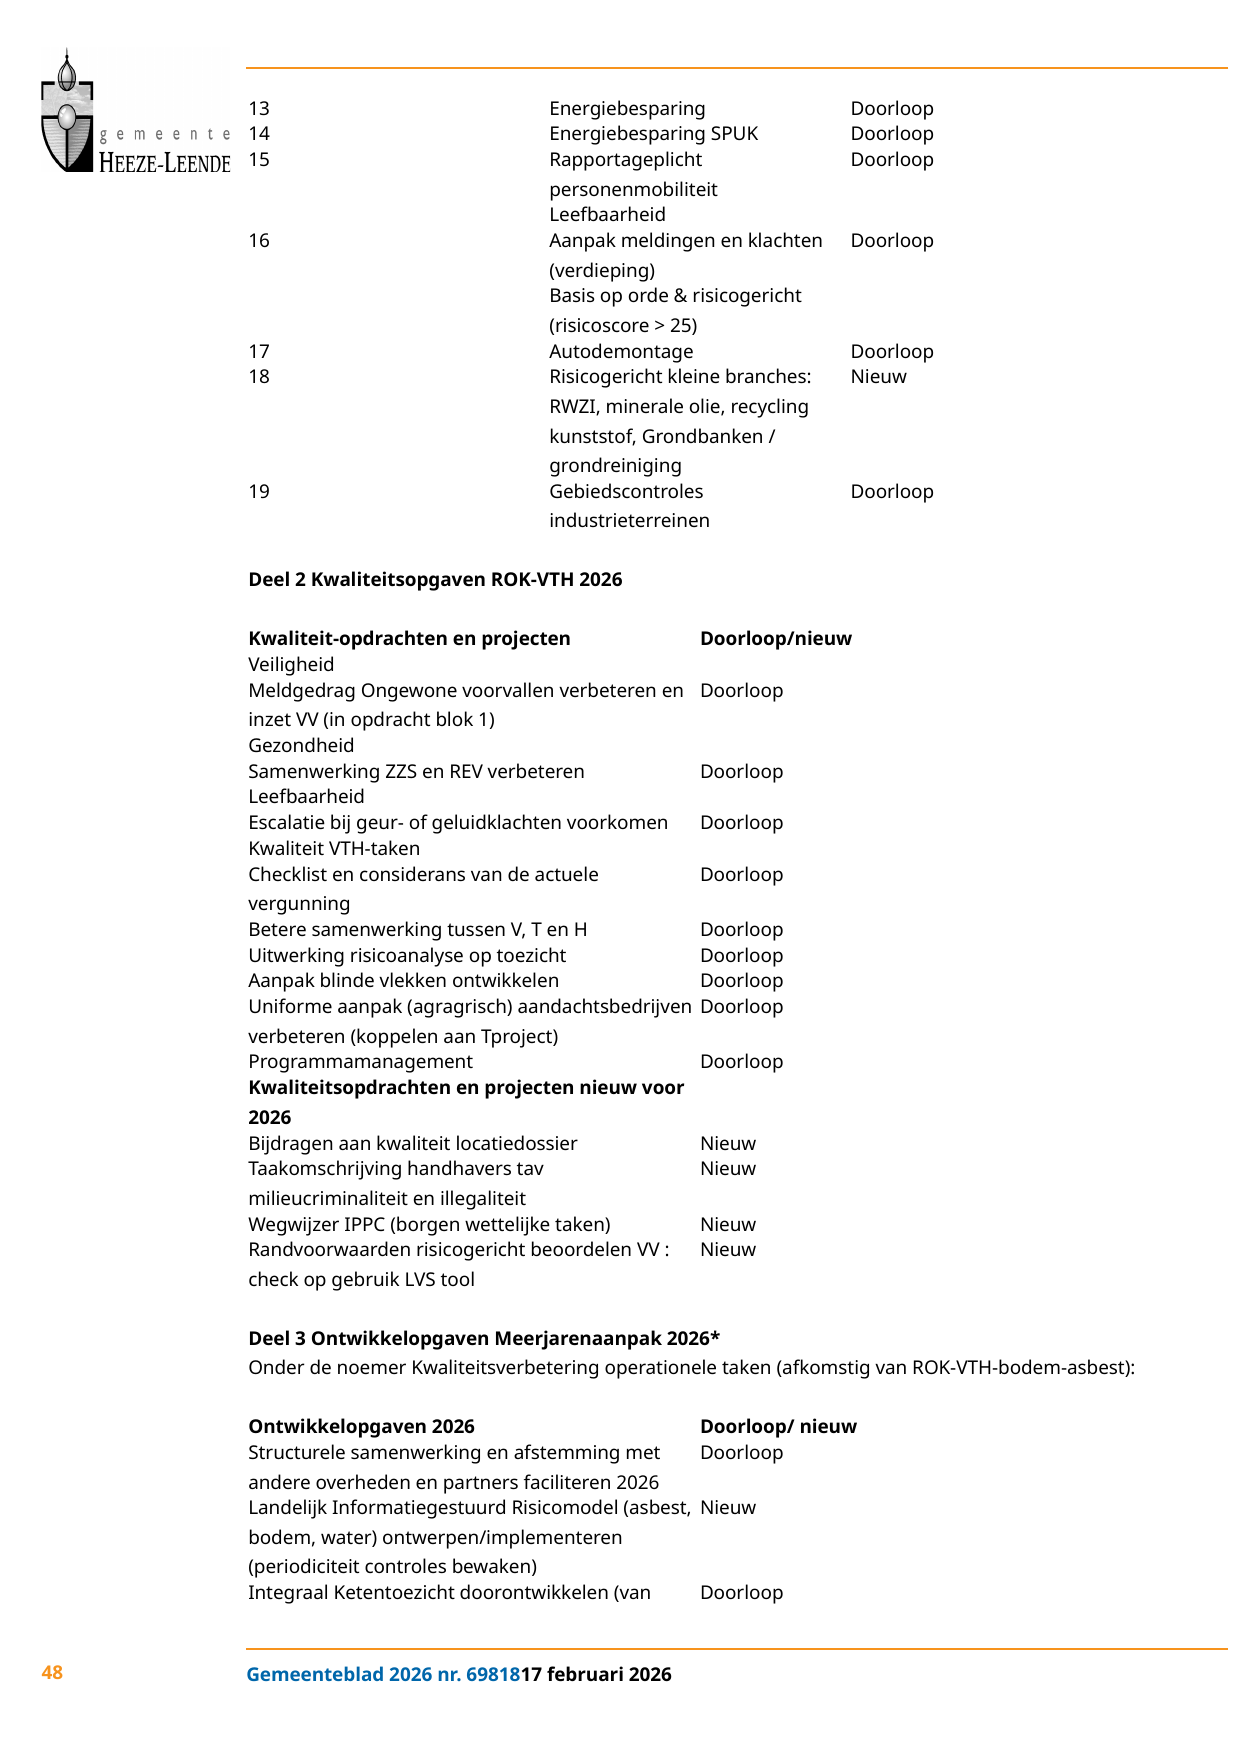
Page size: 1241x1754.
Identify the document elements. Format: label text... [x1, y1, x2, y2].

table_cell Leefbaarheid [549, 202, 850, 227]
table_cell Nieuw [850, 364, 1152, 478]
table_cell Samenwerking ZZS en REV verbeteren [248, 758, 700, 784]
table_cell Structurele samenwerking en afstemming met andere overheden en partners faciliteren 2026 [248, 1439, 700, 1494]
table_cell Doorloop [700, 916, 1152, 942]
table_cell Energiebesparing SPUK [549, 121, 850, 146]
text Deel 2 Kwaliteitsopgaven ROK-VTH 2026 [248, 566, 1152, 592]
table_cell Randvoorwaarden risicogericht beoordelen VV : check op gebruik LVS tool [248, 1237, 700, 1292]
table_cell Doorloop [850, 478, 1152, 533]
table_cell Doorloop [700, 677, 1152, 732]
table_cell Veiligheid [248, 651, 700, 677]
table_cell Nieuw [700, 1211, 1152, 1237]
table_cell Aanpak meldingen en klachten (verdieping) [549, 227, 850, 283]
table_cell Doorloop [700, 758, 1152, 784]
table_cell [700, 732, 1152, 758]
table_cell Kwaliteitsopdrachten en projecten nieuw voor 2026 [248, 1075, 700, 1130]
table_cell Doorloop [850, 95, 1152, 121]
table_cell 17 [248, 338, 549, 364]
table_cell [700, 835, 1152, 861]
table_cell [700, 784, 1152, 809]
table_cell Doorloop [700, 810, 1152, 835]
table_cell Escalatie bij geur- of geluidklachten voorkomen [248, 810, 700, 835]
table_cell [700, 651, 1152, 677]
table_cell Doorloop [700, 861, 1152, 916]
text Deel 3 Ontwikkelopgaven Meerjarenaanpak 2026* [248, 1325, 1152, 1350]
table_cell Programmamanagement [248, 1049, 700, 1074]
table_cell Doorloop [700, 994, 1152, 1049]
table_cell 15 [248, 146, 549, 202]
table_header Doorloop/ nieuw [700, 1414, 1152, 1439]
table_cell 16 [248, 227, 549, 283]
table_header Doorloop/nieuw [700, 626, 1152, 651]
table_cell Autodemontage [549, 338, 850, 364]
text Onder de noemer Kwaliteitsverbetering operationele taken (afkomstig van ROK-VTH-bodem-asbest): [248, 1354, 1152, 1380]
picture [41, 47, 231, 172]
table_cell Doorloop [700, 942, 1152, 968]
table_cell Doorloop [700, 1580, 1152, 1605]
table_header Kwaliteit-opdrachten en projecten [248, 626, 700, 651]
table_cell Aanpak blinde vlekken ontwikkelen [248, 968, 700, 993]
table_cell Kwaliteit VTH-taken [248, 835, 700, 861]
table_cell Energiebesparing [549, 95, 850, 121]
table_cell 13 [248, 95, 549, 121]
table_cell Doorloop [700, 968, 1152, 993]
table_cell Nieuw [700, 1237, 1152, 1292]
table_cell Leefbaarheid [248, 784, 700, 809]
table_cell 19 [248, 478, 549, 533]
table_cell Gebiedscontroles industrieterreinen [549, 478, 850, 533]
table_cell Bijdragen aan kwaliteit locatiedossier [248, 1130, 700, 1156]
table_cell Uitwerking risicoanalyse op toezicht [248, 942, 700, 968]
table_cell Checklist en considerans van de actuele vergunning [248, 861, 700, 916]
table_cell Rapportageplicht personenmobiliteit [549, 146, 850, 202]
table_cell Taakomschrijving handhavers tav milieucriminaliteit en illegaliteit [248, 1156, 700, 1211]
table_cell Nieuw [700, 1156, 1152, 1211]
table_cell Doorloop [700, 1049, 1152, 1074]
table_cell Landelijk Informatiegestuurd Risicomodel (asbest, bodem, water) ontwerpen/implementeren (periodiciteit controles bewaken) [248, 1495, 700, 1579]
table_cell [248, 283, 549, 338]
table_cell 18 [248, 364, 549, 478]
table_cell 14 [248, 121, 549, 146]
table_cell [850, 202, 1152, 227]
table_cell Doorloop [850, 227, 1152, 283]
table_cell Uniforme aanpak (agragrisch) aandachtsbedrijven verbeteren (koppelen aan Tproject) [248, 994, 700, 1049]
table_cell [700, 1075, 1152, 1130]
table_cell Doorloop [850, 338, 1152, 364]
table_header Ontwikkelopgaven 2026 [248, 1414, 700, 1439]
table_cell Integraal Ketentoezicht doorontwikkelen (van [248, 1580, 700, 1605]
table_cell Basis op orde & risicogericht (risicoscore > 25) [549, 283, 850, 338]
table_cell Gezondheid [248, 732, 700, 758]
table_cell Betere samenwerking tussen V, T en H [248, 916, 700, 942]
table_cell [850, 283, 1152, 338]
table_cell Nieuw [700, 1495, 1152, 1579]
table_cell [248, 202, 549, 227]
table_cell Risicogericht kleine branches: RWZI, minerale olie, recycling kunststof, Grondbanken / grondreiniging [549, 364, 850, 478]
table_cell Meldgedrag Ongewone voorvallen verbeteren en inzet VV (in opdracht blok 1) [248, 677, 700, 732]
table_cell Doorloop [850, 121, 1152, 146]
table_cell Wegwijzer IPPC (borgen wettelijke taken) [248, 1211, 700, 1237]
table_cell Doorloop [700, 1439, 1152, 1494]
table_cell Doorloop [850, 146, 1152, 202]
table_cell Nieuw [700, 1130, 1152, 1156]
